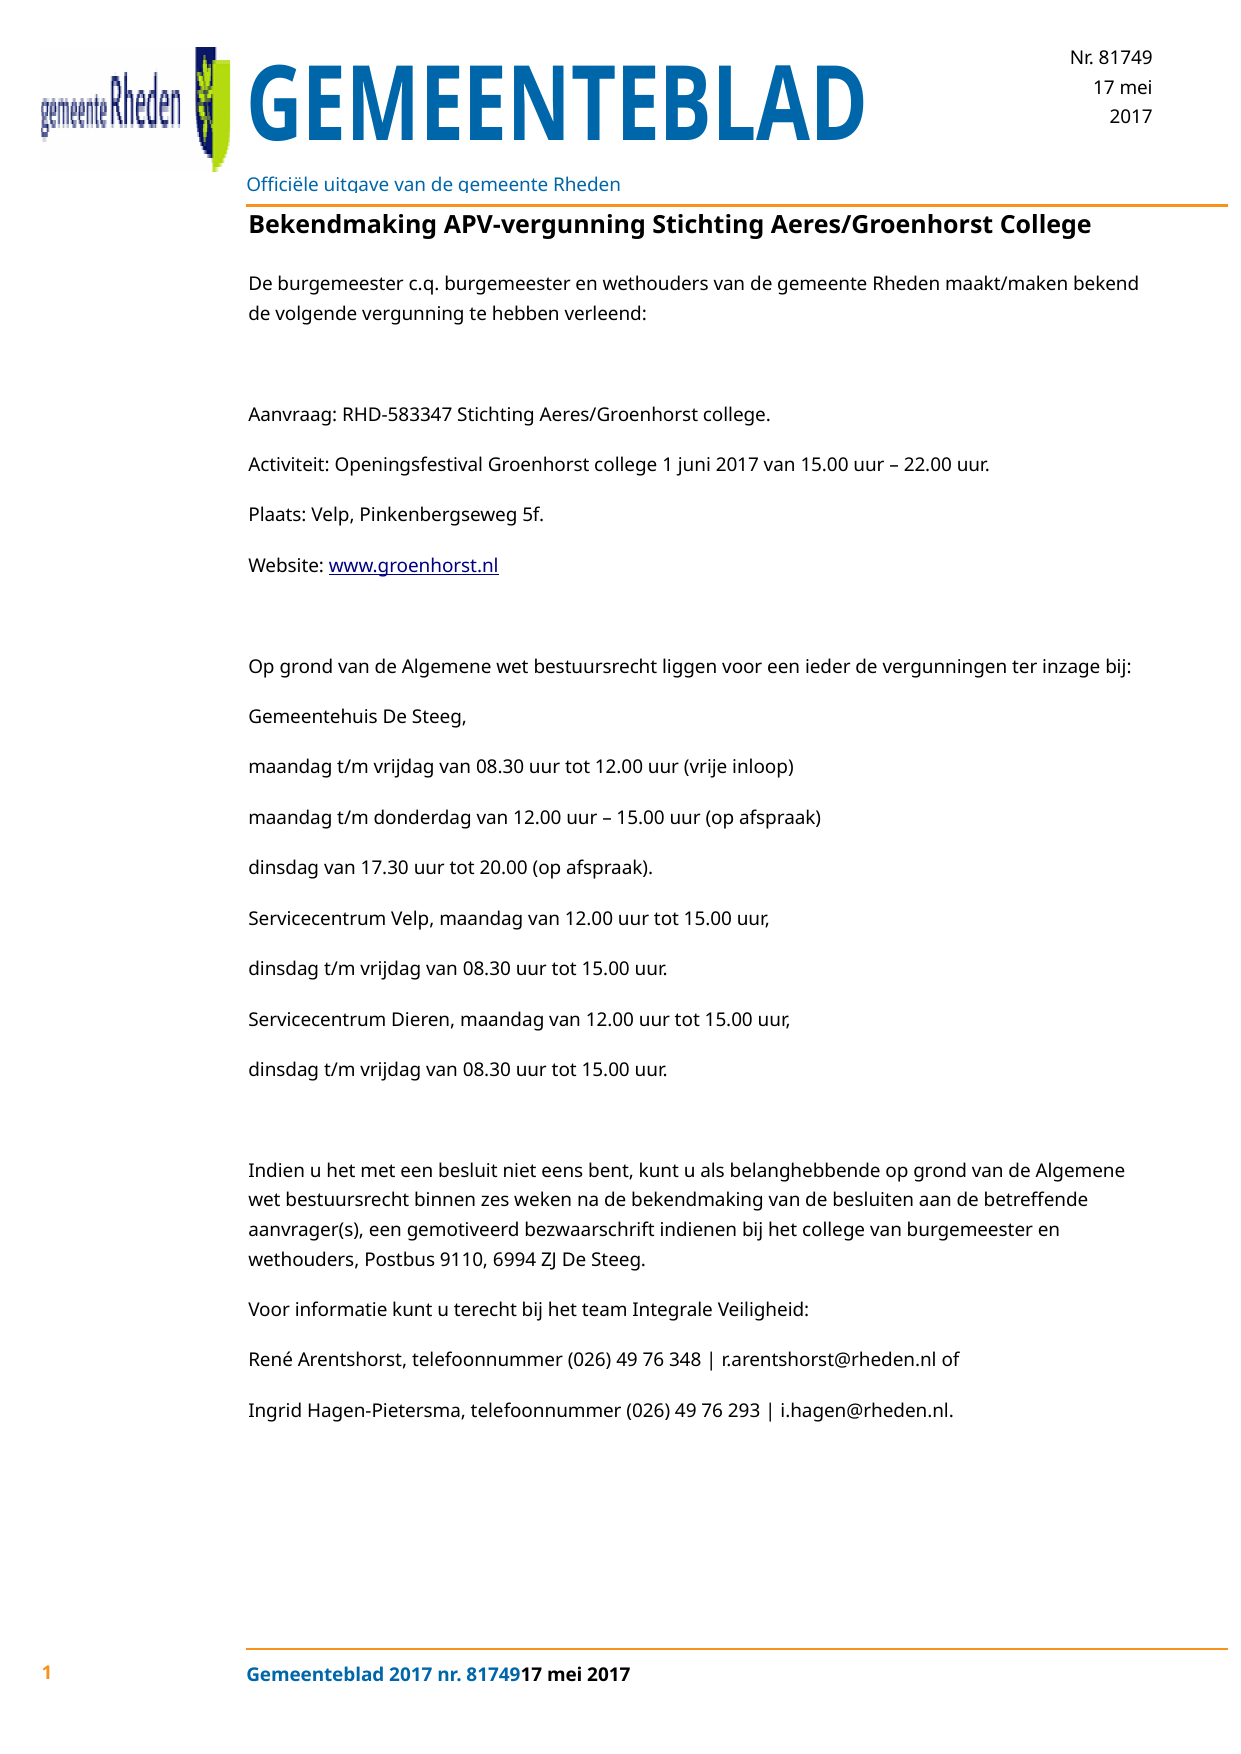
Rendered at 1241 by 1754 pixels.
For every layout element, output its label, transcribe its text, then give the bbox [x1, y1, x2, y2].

text Aanvraag: RHD-583347 Stichting Aeres/Groenhorst college. [248, 401, 1152, 426]
text Ingrid Hagen-Pietersma, telefoonnummer (026) 49 76 293 | i.hagen@rheden.nl. [248, 1397, 1152, 1423]
text maandag t/m donderdag van 12.00 uur – 15.00 uur (op afspraak) [248, 804, 1152, 830]
text Servicecentrum Velp, maandag van 12.00 uur tot 15.00 uur, [248, 905, 1152, 931]
text dinsdag van 17.30 uur tot 20.00 (op afspraak). [248, 854, 1152, 880]
text maandag t/m vrijdag van 08.30 uur tot 12.00 uur (vrije inloop) [248, 754, 1152, 779]
text dinsdag t/m vrijdag van 08.30 uur tot 15.00 uur. [248, 955, 1152, 981]
text Gemeentehuis De Steeg, [248, 703, 1152, 729]
text Op grond van de Algemene wet bestuursrecht liggen voor een ieder de vergunningen ter inzage bij: [248, 653, 1152, 678]
text Website: www.groenhorst.nl [248, 552, 1152, 578]
text Activiteit: Openingsfestival Groenhorst college 1 juni 2017 van 15.00 uur – 22.00 uur. [248, 451, 1152, 477]
text René Arentshorst, telefoonnummer (026) 49 76 348 | r.arentshorst@rheden.nl of [248, 1347, 1152, 1372]
text dinsdag t/m vrijdag van 08.30 uur tot 15.00 uur. [248, 1056, 1152, 1082]
text Plaats: Velp, Pinkenbergseweg 5f. [248, 502, 1152, 527]
text Servicecentrum Dieren, maandag van 12.00 uur tot 15.00 uur, [248, 1006, 1152, 1031]
picture [41, 47, 231, 172]
text Voor informatie kunt u terecht bij het team Integrale Veiligheid: [248, 1296, 1152, 1322]
text De burgemeester c.q. burgemeester en wethouders van de gemeente Rheden maakt/maken bekend de volgende vergunning te hebben verleend: [248, 270, 1152, 326]
text Bekendmaking APV-vergunning Stichting Aeres/Groenhorst College [248, 207, 1152, 241]
text Indien u het met een besluit niet eens bent, kunt u als belanghebbende op grond van de Algemene wet bestuursrecht binnen zes weken na de bekendmaking van de besluiten aan de betreffende aanvrager(s), een gemotiveerd bezwaarschrift indienen bij het college van burgemeester en wethouders, Postbus 9110, 6994 ZJ De Steeg. [248, 1157, 1152, 1271]
